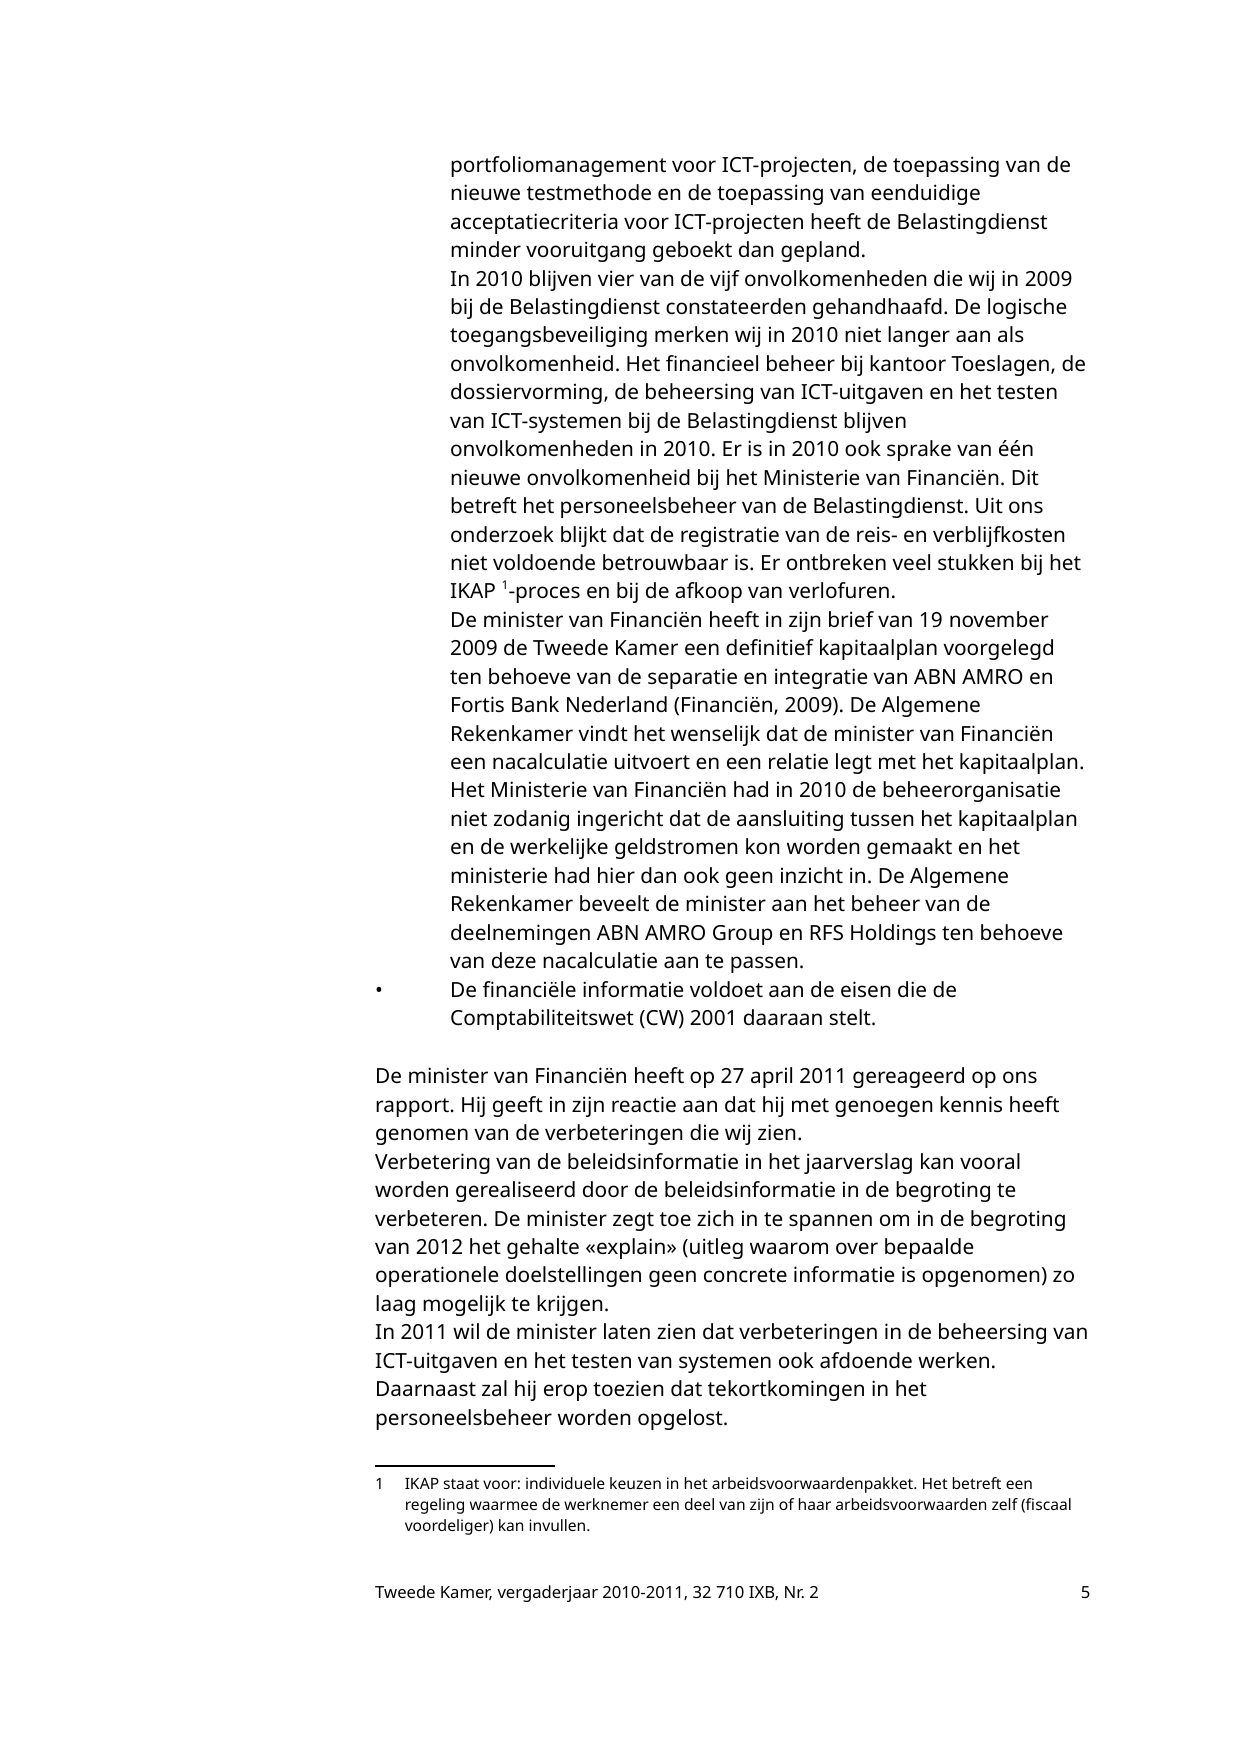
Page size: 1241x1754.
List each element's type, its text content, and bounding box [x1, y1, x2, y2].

text De minister van Financiën heeft op 27 april 2011 gereageerd op ons rapport. Hij geeft in zijn reactie aan dat hij met genoegen kennis heeft genomen van de verbeteringen die wij zien. [375, 1062, 1090, 1147]
list In 2010 blijven vier van de vijf onvolkomenheden die wij in 2009 bij de Belastingdienst constateerden gehandhaafd. De logische toegangsbeveiliging merken wij in 2010 niet langer aan als onvolkomenheid. Het financieel beheer bij kantoor Toeslagen, de dossiervorming, de beheersing van ICT-uitgaven en het testen van ICT-systemen bij de Belastingdienst blijven onvolkomenheden in 2010. Er is in 2010 ook sprake van één nieuwe onvolkomenheid bij het Ministerie van Financiën. Dit betreft het personeelsbeheer van de Belastingdienst. Uit ons onderzoek blijkt dat de registratie van de reis- en verblijfkosten niet voldoende betrouwbaar is. Er ontbreken veel stukken bij het IKAP -proces en bij de afkoop van verlofuren. [375, 264, 1090, 605]
list De minister van Financiën heeft in zijn brief van 19 november 2009 de Tweede Kamer een definitief kapitaalplan voorgelegd ten behoeve van de separatie en integratie van ABN AMRO en Fortis Bank Nederland (Financiën, 2009). De Algemene Rekenkamer vindt het wenselijk dat de minister van Financiën een nacalculatie uitvoert en een relatie legt met het kapitaalplan. Het Ministerie van Financiën had in 2010 de beheerorganisatie niet zodanig ingericht dat de aansluiting tussen het kapitaalplan en de werkelijke geldstromen kon worden gemaakt en het ministerie had hier dan ook geen inzicht in. De Algemene Rekenkamer beveelt de minister aan het beheer van de deelnemingen ABN AMRO Group en RFS Holdings ten behoeve van deze nacalculatie aan te passen. [375, 605, 1090, 975]
list IKAP staat voor: individuele keuzen in het arbeidsvoorwaardenpakket. Het betreft een regeling waarmee de werknemer een deel van zijn of haar arbeidsvoorwaarden zelf (fiscaal voordeliger) kan invullen. [375, 1451, 1090, 1536]
list portfoliomanagement voor ICT-projecten, de toepassing van de nieuwe testmethode en de toepassing van eenduidige acceptatiecriteria voor ICT-projecten heeft de Belastingdienst minder vooruitgang geboekt dan gepland. [375, 150, 1090, 264]
text In 2011 wil de minister laten zien dat verbeteringen in de beheersing van ICT-uitgaven en het testen van systemen ook afdoende werken. Daarnaast zal hij erop toezien dat tekortkomingen in het personeelsbeheer worden opgelost. [375, 1317, 1090, 1431]
text Verbetering van de beleidsinformatie in het jaarverslag kan vooral worden gerealiseerd door de beleidsinformatie in de begroting te verbeteren. De minister zegt toe zich in te spannen om in de begroting van 2012 het gehalte «explain» (uitleg waarom over bepaalde operationele doelstellingen geen concrete informatie is opgenomen) zo laag mogelijk te krijgen. [375, 1147, 1090, 1317]
list De financiële informatie voldoet aan de eisen die de Comptabiliteitswet (CW) 2001 daaraan stelt. [375, 975, 1090, 1032]
